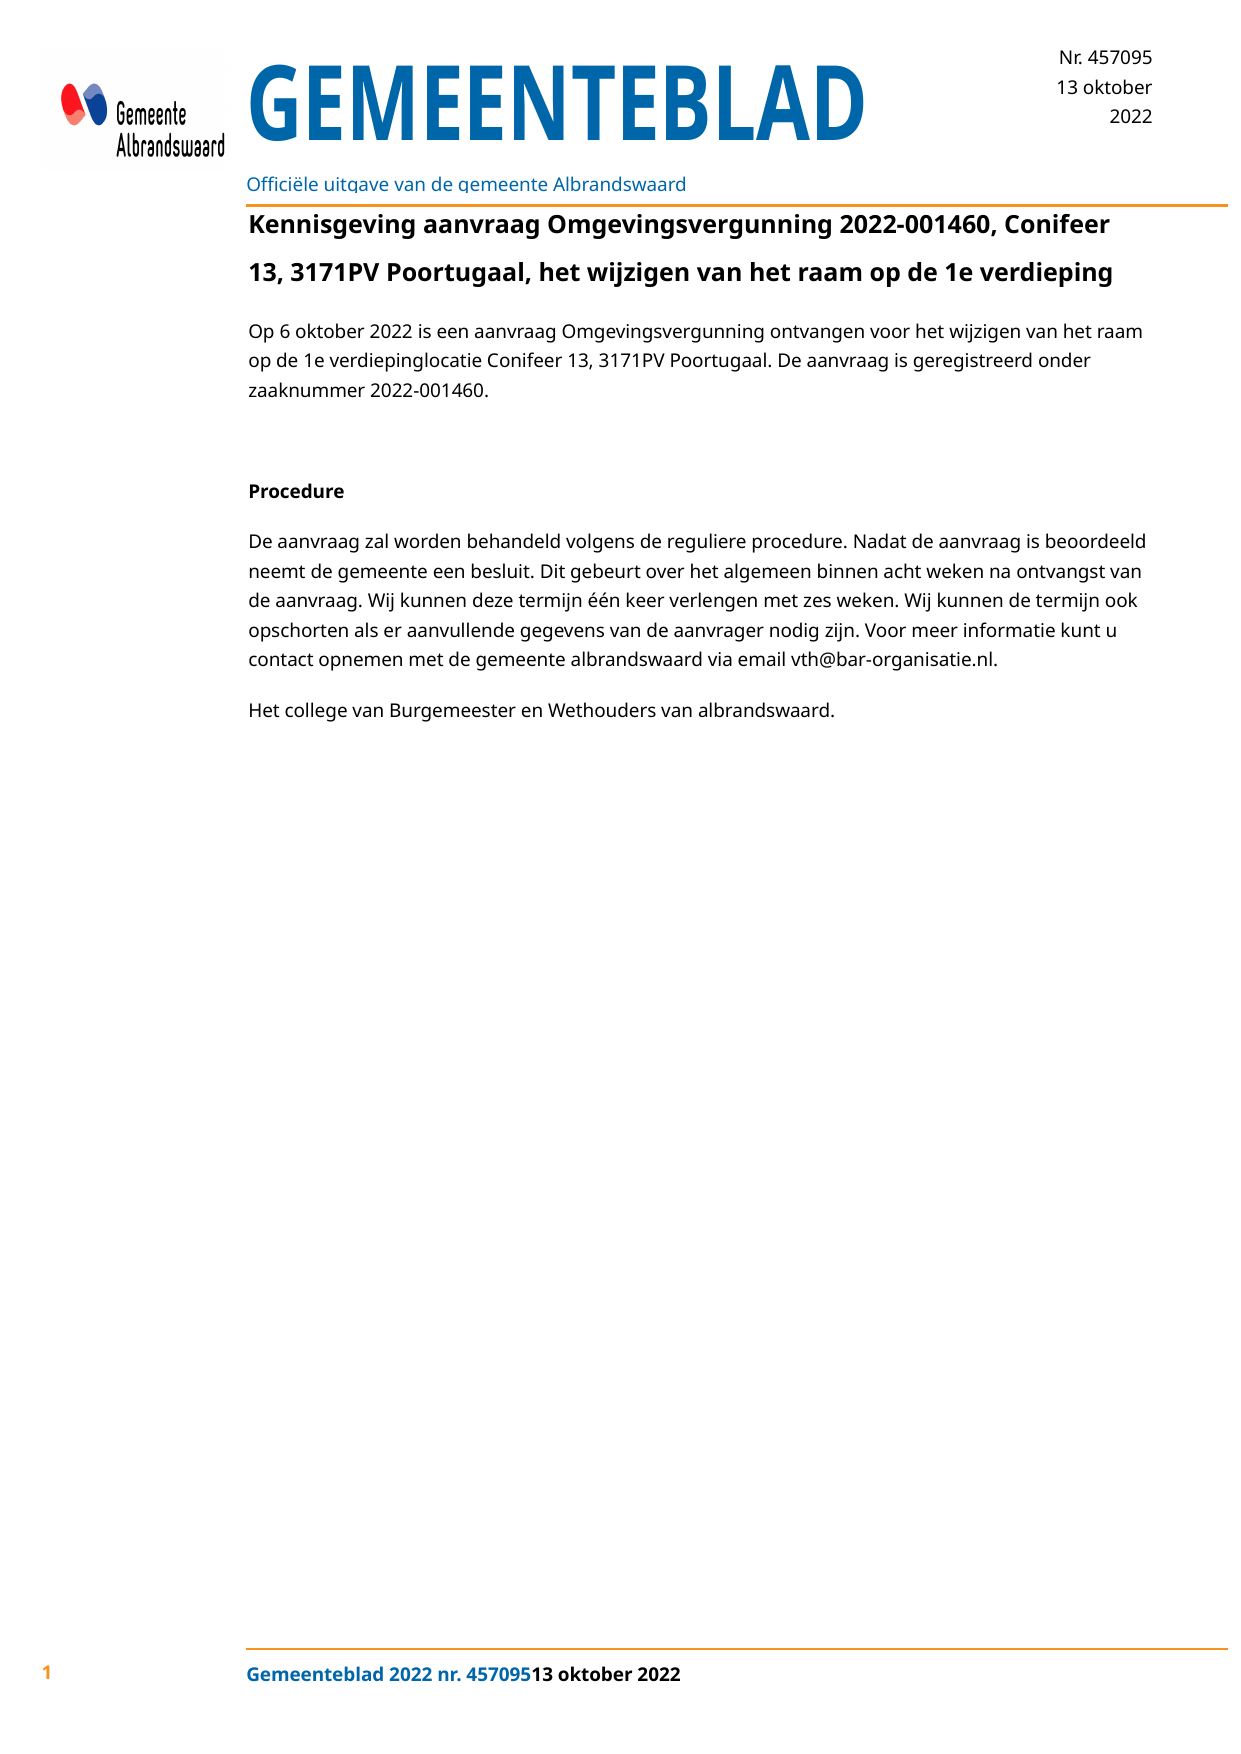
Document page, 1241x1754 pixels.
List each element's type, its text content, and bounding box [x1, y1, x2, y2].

text Procedure [248, 478, 1152, 504]
text De aanvraag zal worden behandeld volgens de reguliere procedure. Nadat de aanvraag is beoordeeld neemt de gemeente een besluit. Dit gebeurt over het algemeen binnen acht weken na ontvangst van de aanvraag. Wij kunnen deze termijn één keer verlengen met zes weken. Wij kunnen de termijn ook opschorten als er aanvullende gegevens van de aanvrager nodig zijn. Voor meer informatie kunt u contact opnemen met de gemeente albrandswaard via email vth@bar-organisatie.nl. [248, 528, 1152, 672]
text Op 6 oktober 2022 is een aanvraag Omgevingsvergunning ontvangen voor het wijzigen van het raam op de 1e verdiepinglocatie Conifeer 13, 3171PV Poortugaal. De aanvraag is geregistreerd onder zaaknummer 2022-001460. [248, 318, 1152, 403]
text Kennisgeving aanvraag Omgevingsvergunning 2022-001460, Conifeer 13, 3171PV Poortugaal, het wijzigen van het raam op de 1e verdieping [248, 207, 1152, 288]
text Het college van Burgemeester en Wethouders van albrandswaard. [248, 697, 1152, 723]
picture [41, 47, 231, 172]
